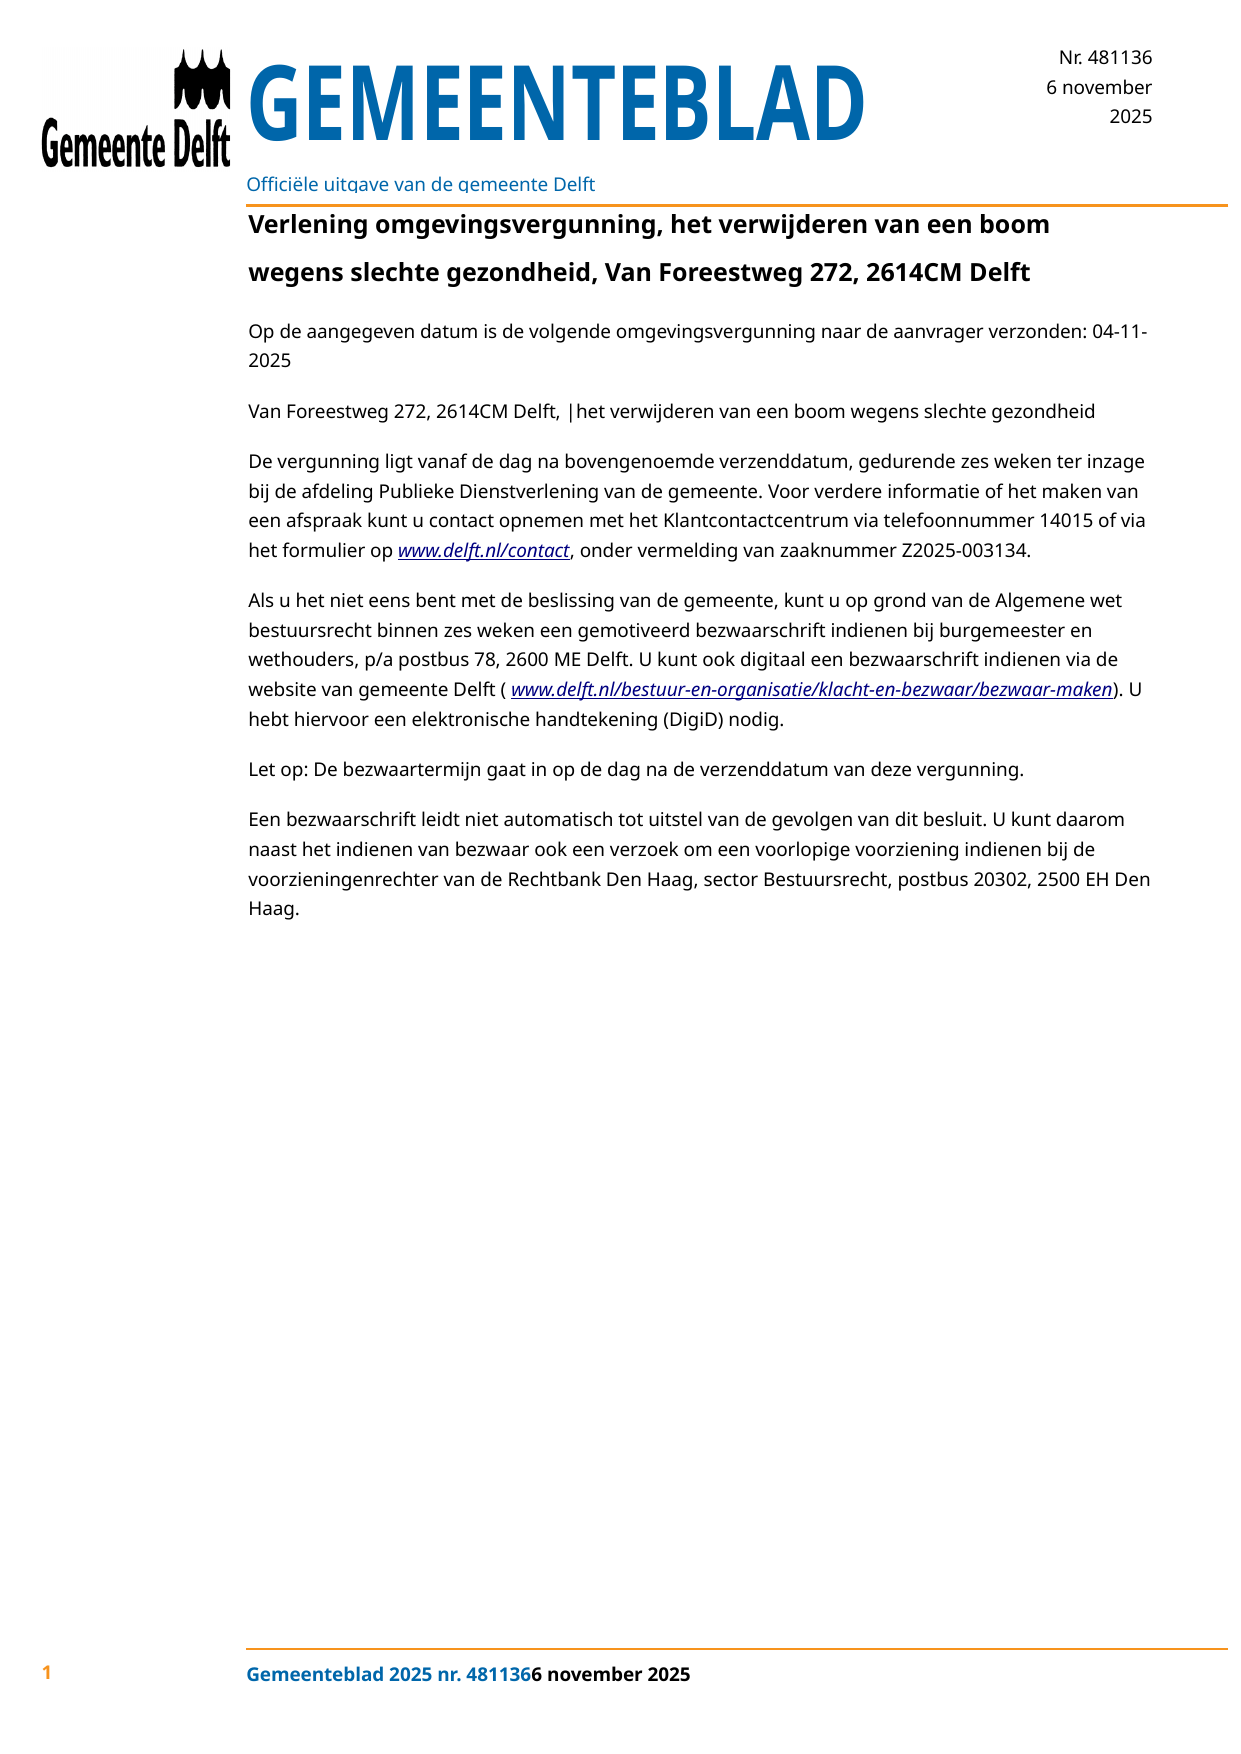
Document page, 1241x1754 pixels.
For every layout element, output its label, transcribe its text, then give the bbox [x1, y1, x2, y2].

text Van Foreestweg 272, 2614CM Delft, |het verwijderen van een boom wegens slechte gezondheid [248, 398, 1152, 424]
picture [41, 47, 231, 172]
text De vergunning ligt vanaf de dag na bovengenoemde verzenddatum, gedurende zes weken ter inzage bij de afdeling Publieke Dienstverlening van de gemeente. Voor verdere informatie of het maken van een afspraak kunt u contact opnemen met het Klantcontactcentrum via telefoonnummer 14015 of via het formulier op www.delft.nl/contact, onder vermelding van zaaknummer Z2025-003134. [248, 448, 1152, 563]
text Op de aangegeven datum is de volgende omgevingsvergunning naar de aanvrager verzonden: 04-11-2025 [248, 318, 1152, 373]
text Verlening omgevingsvergunning, het verwijderen van een boom wegens slechte gezondheid, Van Foreestweg 272, 2614CM Delft [248, 207, 1152, 288]
text Een bezwaarschrift leidt niet automatisch tot uitstel van de gevolgen van dit besluit. U kunt daarom naast het indienen van bezwaar ook een verzoek om een voorlopige voorziening indienen bij de voorzieningenrechter van de Rechtbank Den Haag, sector Bestuursrecht, postbus 20302, 2500 EH Den Haag. [248, 807, 1152, 921]
text Als u het niet eens bent met de beslissing van de gemeente, kunt u op grond van de Algemene wet bestuursrecht binnen zes weken een gemotiveerd bezwaarschrift indienen bij burgemeester en wethouders, p/a postbus 78, 2600 ME Delft. U kunt ook digitaal een bezwaarschrift indienen via de website van gemeente Delft ( www.delft.nl/bestuur-en-organisatie/klacht-en-bezwaar/bezwaar-maken). U hebt hiervoor een elektronische handtekening (DigiD) nodig. [248, 587, 1152, 732]
text Let op: De bezwaartermijn gaat in op de dag na de verzenddatum van deze vergunning. [248, 756, 1152, 782]
